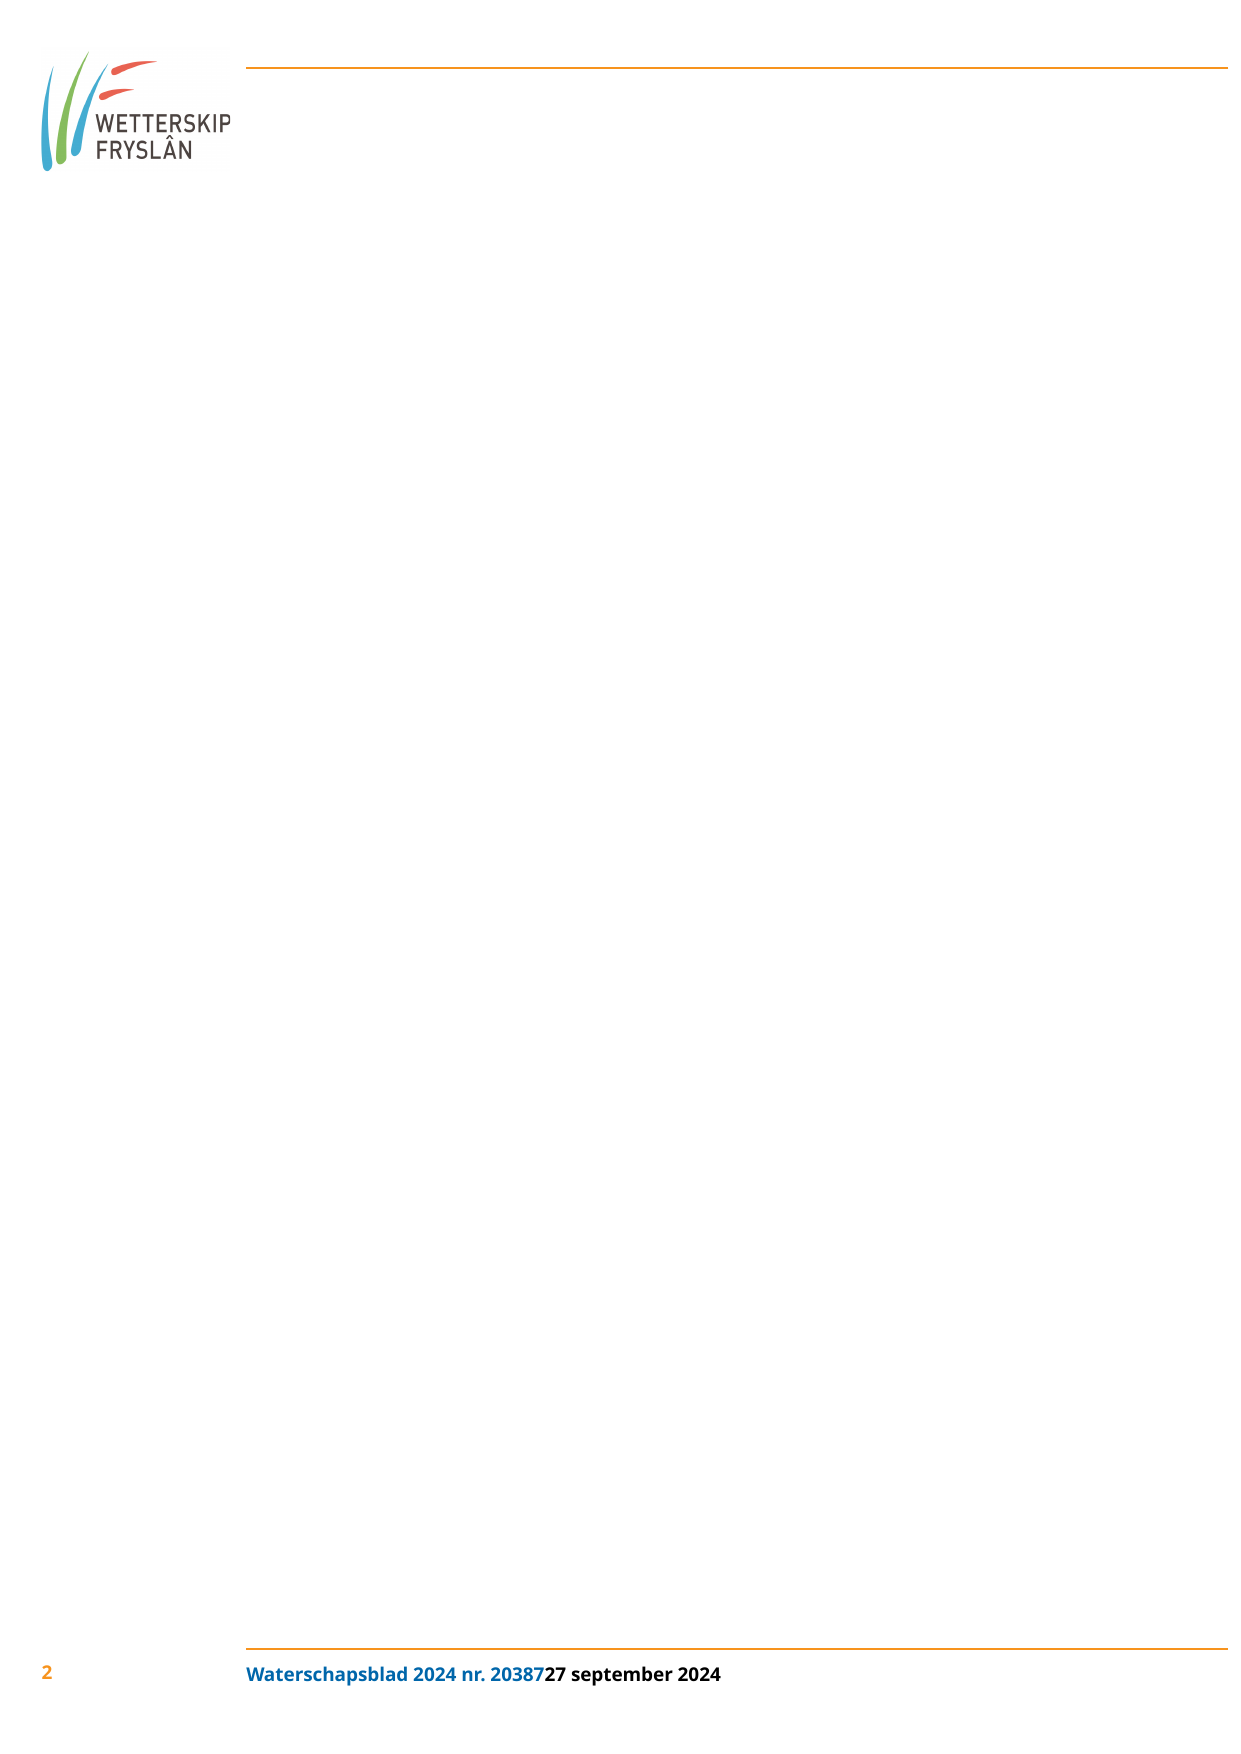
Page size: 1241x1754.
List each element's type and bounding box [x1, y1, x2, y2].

picture [41, 47, 231, 172]
